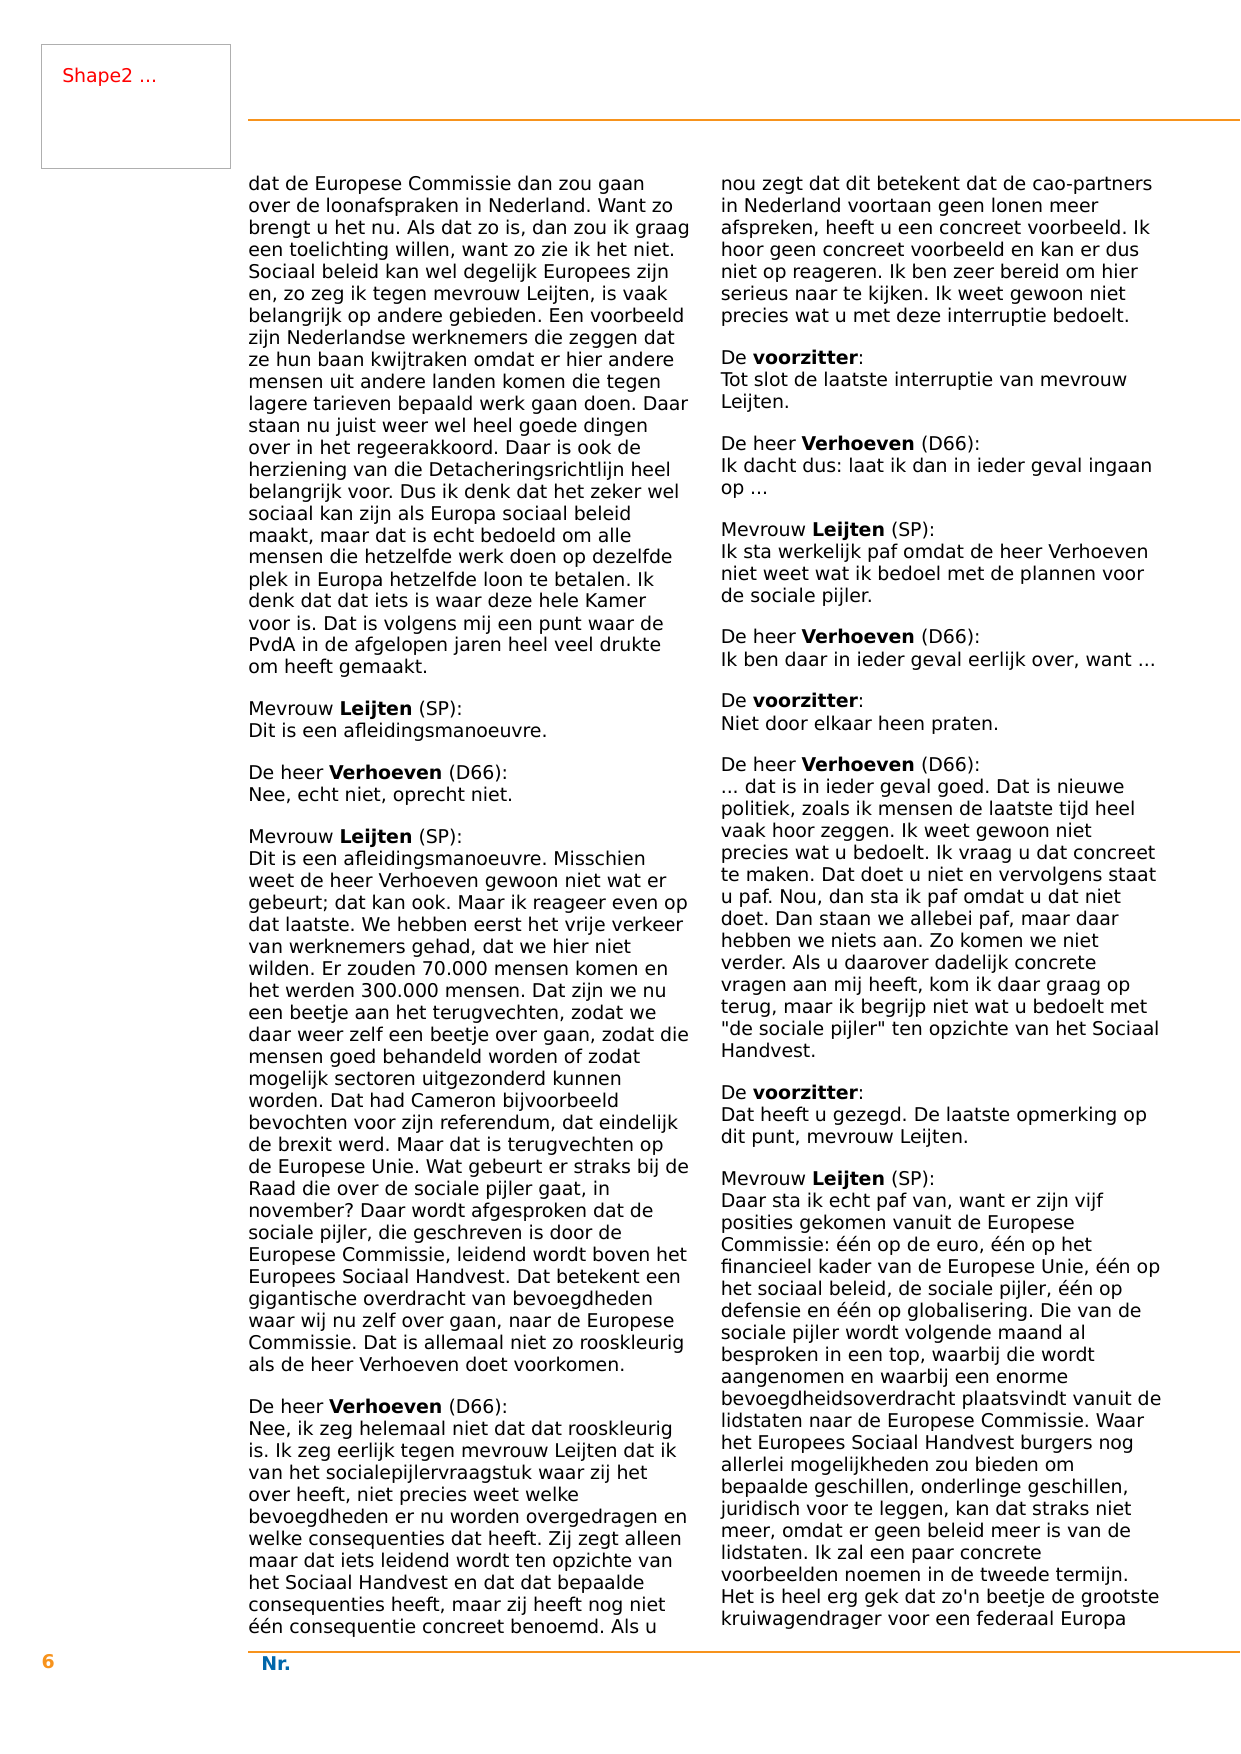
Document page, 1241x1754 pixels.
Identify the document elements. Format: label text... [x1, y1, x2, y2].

text Ik dacht dus: laat ik dan in ieder geval ingaan op ... [721, 454, 1163, 498]
text Dit is een afleidingsmanoeuvre. [248, 720, 691, 742]
text De heer Verhoeven (D66): [721, 433, 1163, 454]
text Dit is een afleidingsmanoeuvre. Misschien weet de heer Verhoeven gewoon niet wat er gebeurt; dat kan ook. Maar ik reageer even op dat laatste. We hebben eerst het vrije verkeer van werknemers gehad, dat we hier niet wilden. Er zouden 70.000 mensen komen en het werden 300.000 mensen. Dat zijn we nu een beetje aan het terugvechten, zodat we daar weer zelf een beetje over gaan, zodat die mensen goed behandeld worden of zodat mogelijk sectoren uitgezonderd kunnen worden. Dat had Cameron bijvoorbeeld bevochten voor zijn referendum, dat eindelijk de brexit werd. Maar dat is terugvechten op de Europese Unie. Wat gebeurt er straks bij de Raad die over de sociale pijler gaat, in november? Daar wordt afgesproken dat de sociale pijler, die geschreven is door de Europese Commissie, leidend wordt boven het Europees Sociaal Handvest. Dat betekent een gigantische overdracht van bevoegdheden waar wij nu zelf over gaan, naar de Europese Commissie. Dat is allemaal niet zo rooskleurig als de heer Verhoeven doet voorkomen. [248, 848, 691, 1376]
text nou zegt dat dit betekent dat de cao-partners in Nederland voortaan geen lonen meer afspreken, heeft u een concreet voorbeeld. Ik hoor geen concreet voorbeeld en kan er dus niet op reageren. Ik ben zeer bereid om hier serieus naar te kijken. Ik weet gewoon niet precies wat u met deze interruptie bedoelt. [721, 173, 1163, 327]
text De heer Verhoeven (D66): [248, 762, 691, 784]
text Mevrouw Leijten (SP): [248, 698, 691, 720]
text De voorzitter: [721, 1082, 1163, 1104]
text Mevrouw Leijten (SP): [248, 826, 691, 848]
text De heer Verhoeven (D66): [721, 754, 1163, 776]
text dat de Europese Commissie dan zou gaan over de loonafspraken in Nederland. Want zo brengt u het nu. Als dat zo is, dan zou ik graag een toelichting willen, want zo zie ik het niet. Sociaal beleid kan wel degelijk Europees zijn en, zo zeg ik tegen mevrouw Leijten, is vaak belangrijk op andere gebieden. Een voorbeeld zijn Nederlandse werknemers die zeggen dat ze hun baan kwijtraken omdat er hier andere mensen uit andere landen komen die tegen lagere tarieven bepaald werk gaan doen. Daar staan nu juist weer wel heel goede dingen over in het regeerakkoord. Daar is ook de herziening van die Detacheringsrichtlijn heel belangrijk voor. Dus ik denk dat het zeker wel sociaal kan zijn als Europa sociaal beleid maakt, maar dat is echt bedoeld om alle mensen die hetzelfde werk doen op dezelfde plek in Europa hetzelfde loon te betalen. Ik denk dat dat iets is waar deze hele Kamer voor is. Dat is volgens mij een punt waar de PvdA in de afgelopen jaren heel veel drukte om heeft gemaakt. [248, 173, 691, 678]
text Ik sta werkelijk paf omdat de heer Verhoeven niet weet wat ik bedoel met de plannen voor de sociale pijler. [721, 541, 1163, 606]
text De voorzitter: [721, 690, 1163, 712]
text Nee, ik zeg helemaal niet dat dat rooskleurig is. Ik zeg eerlijk tegen mevrouw Leijten dat ik van het socialepijlervraagstuk waar zij het over heeft, niet precies weet welke bevoegdheden er nu worden overgedragen en welke consequenties dat heeft. Zij zegt alleen maar dat iets leidend wordt ten opzichte van het Sociaal Handvest en dat dat bepaalde consequenties heeft, maar zij heeft nog niet één consequentie concreet benoemd. Als u [248, 1418, 691, 1637]
text De heer Verhoeven (D66): [248, 1396, 691, 1418]
text ... dat is in ieder geval goed. Dat is nieuwe politiek, zoals ik mensen de laatste tijd heel vaak hoor zeggen. Ik weet gewoon niet precies wat u bedoelt. Ik vraag u dat concreet te maken. Dat doet u niet en vervolgens staat u paf. Nou, dan sta ik paf omdat u dat niet doet. Dan staan we allebei paf, maar daar hebben we niets aan. Zo komen we niet verder. Als u daarover dadelijk concrete vragen aan mij heeft, kom ik daar graag op terug, maar ik begrijp niet wat u bedoelt met "de sociale pijler" ten opzichte van het Sociaal Handvest. [721, 776, 1163, 1062]
text Dat heeft u gezegd. De laatste opmerking op dit punt, mevrouw Leijten. [721, 1104, 1163, 1148]
text De voorzitter: [721, 347, 1163, 369]
text Tot slot de laatste interruptie van mevrouw Leijten. [721, 369, 1163, 413]
text Mevrouw Leijten (SP): [721, 1168, 1163, 1190]
text Niet door elkaar heen praten. [721, 712, 1163, 734]
text De heer Verhoeven (D66): [721, 626, 1163, 648]
text Nee, echt niet, oprecht niet. [248, 784, 691, 806]
text Ik ben daar in ieder geval eerlijk over, want ... [721, 648, 1163, 670]
text Mevrouw Leijten (SP): [721, 518, 1163, 541]
text Daar sta ik echt paf van, want er zijn vijf posities gekomen vanuit de Europese Commissie: één op de euro, één op het financieel kader van de Europese Unie, één op het sociaal beleid, de sociale pijler, één op defensie en één op globalisering. Die van de sociale pijler wordt volgende maand al besproken in een top, waarbij die wordt aangenomen en waarbij een enorme bevoegdheidsoverdracht plaatsvindt vanuit de lidstaten naar de Europese Commissie. Waar het Europees Sociaal Handvest burgers nog allerlei mogelijkheden zou bieden om bepaalde geschillen, onderlinge geschillen, juridisch voor te leggen, kan dat straks niet meer, omdat er geen beleid meer is van de lidstaten. Ik zal een paar concrete voorbeelden noemen in de tweede termijn. Het is heel erg gek dat zo'n beetje de grootste kruiwagendrager voor een federaal Europa [721, 1190, 1163, 1629]
